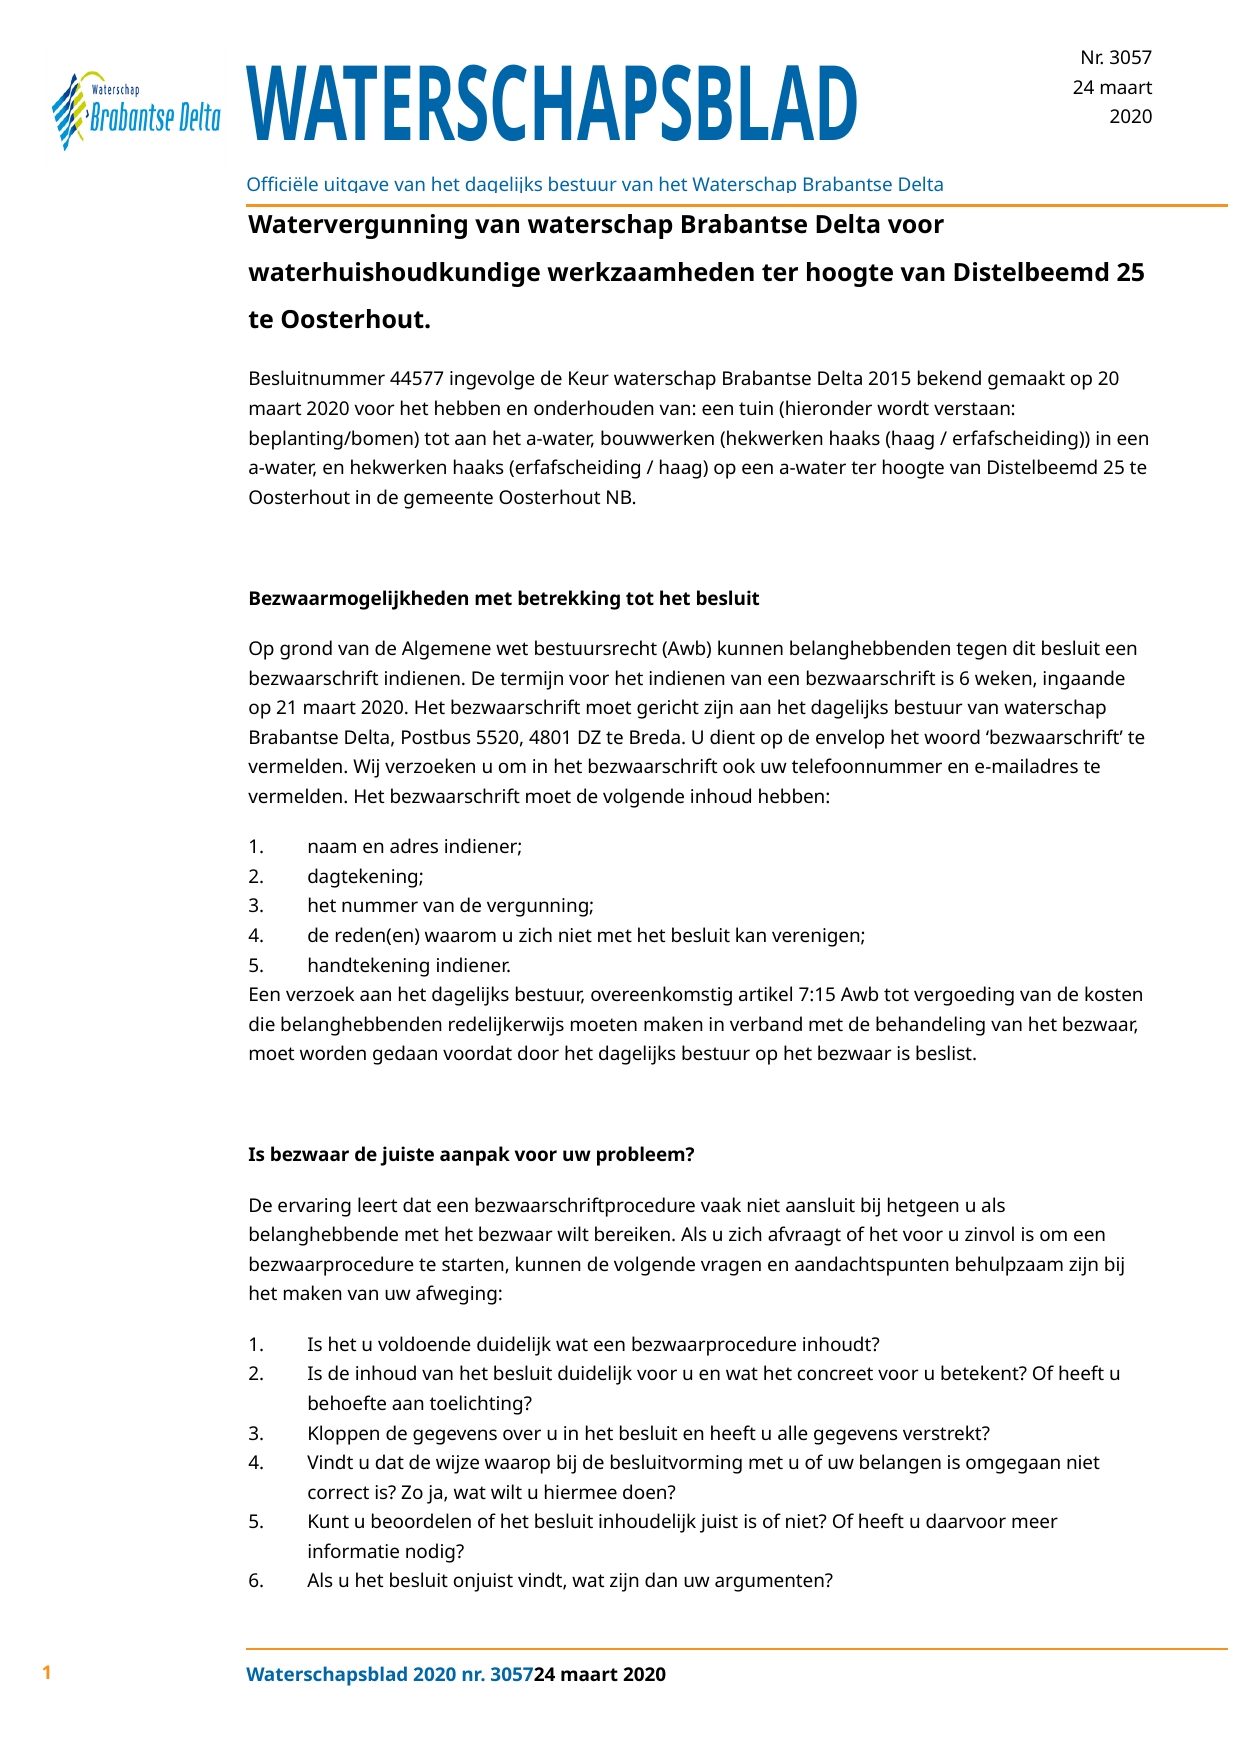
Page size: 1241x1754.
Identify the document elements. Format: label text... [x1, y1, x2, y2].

list Vindt u dat de wijze waarop bij de besluitvorming met u of uw belangen is omgegaan niet correct is? Zo ja, wat wilt u hiermee doen? [248, 1449, 1152, 1504]
text Is bezwaar de juiste aanpak voor uw probleem? [248, 1141, 1152, 1167]
list de reden(en) waarom u zich niet met het besluit kan verenigen; [248, 922, 1152, 948]
list handtekening indiener. [248, 952, 1152, 977]
text Een verzoek aan het dagelijks bestuur, overeenkomstig artikel 7:15 Awb tot vergoeding van de kosten die belanghebbenden redelijkerwijs moeten maken in verband met de behandeling van het bezwaar, moet worden gedaan voordat door het dagelijks bestuur op het bezwaar is beslist. [248, 981, 1152, 1066]
list Kunt u beoordelen of het besluit inhoudelijk juist is of niet? Of heeft u daarvoor meer informatie nodig? [248, 1508, 1152, 1564]
text Bezwaarmogelijkheden met betrekking tot het besluit [248, 585, 1152, 610]
text De ervaring leert dat een bezwaarschriftprocedure vaak niet aansluit bij hetgeen u als belanghebbende met het bezwaar wilt bereiken. Als u zich afvraagt of het voor u zinvol is om een bezwaarprocedure te starten, kunnen de volgende vragen en aandachtspunten behulpzaam zijn bij het maken van uw afweging: [248, 1192, 1152, 1306]
text Op grond van de Algemene wet bestuursrecht (Awb) kunnen belanghebbenden tegen dit besluit een bezwaarschrift indienen. De termijn voor het indienen van een bezwaarschrift is 6 weken, ingaande op 21 maart 2020. Het bezwaarschrift moet gericht zijn aan het dagelijks bestuur van waterschap Brabantse Delta, Postbus 5520, 4801 DZ te Breda. U dient op de envelop het woord ‘bezwaarschrift’ te vermelden. Wij verzoeken u om in het bezwaarschrift ook uw telefoonnummer en e‑mailadres te vermelden. Het bezwaarschrift moet de volgende inhoud hebben: [248, 635, 1152, 809]
list Kloppen de gegevens over u in het besluit en heeft u alle gegevens verstrekt? [248, 1420, 1152, 1445]
list Is de inhoud van het besluit duidelijk voor u en wat het concreet voor u betekent? Of heeft u behoefte aan toelichting? [248, 1361, 1152, 1416]
list Als u het besluit onjuist vindt, wat zijn dan uw argumenten? [248, 1568, 1152, 1593]
picture [41, 47, 231, 172]
list Is het u voldoende duidelijk wat een bezwaarprocedure inhoudt? [248, 1331, 1152, 1357]
list naam en adres indiener; [248, 833, 1152, 859]
text Watervergunning van waterschap Brabantse Delta voor waterhuishoudkundige werkzaamheden ter hoogte van Distelbeemd 25 te Oosterhout. [248, 207, 1152, 336]
list dagtekening; [248, 863, 1152, 889]
text Besluitnummer 44577 ingevolge de Keur waterschap Brabantse Delta 2015 bekend gemaakt op 20 maart 2020 voor het hebben en onderhouden van: een tuin (hieronder wordt verstaan: beplanting/bomen) tot aan het a-water, bouwwerken (hekwerken haaks (haag / erfafscheiding)) in een a-water, en hekwerken haaks (erfafscheiding / haag) op een a-water ter hoogte van Distelbeemd 25 te Oosterhout in de gemeente Oosterhout NB. [248, 366, 1152, 509]
list het nummer van de vergunning; [248, 893, 1152, 918]
